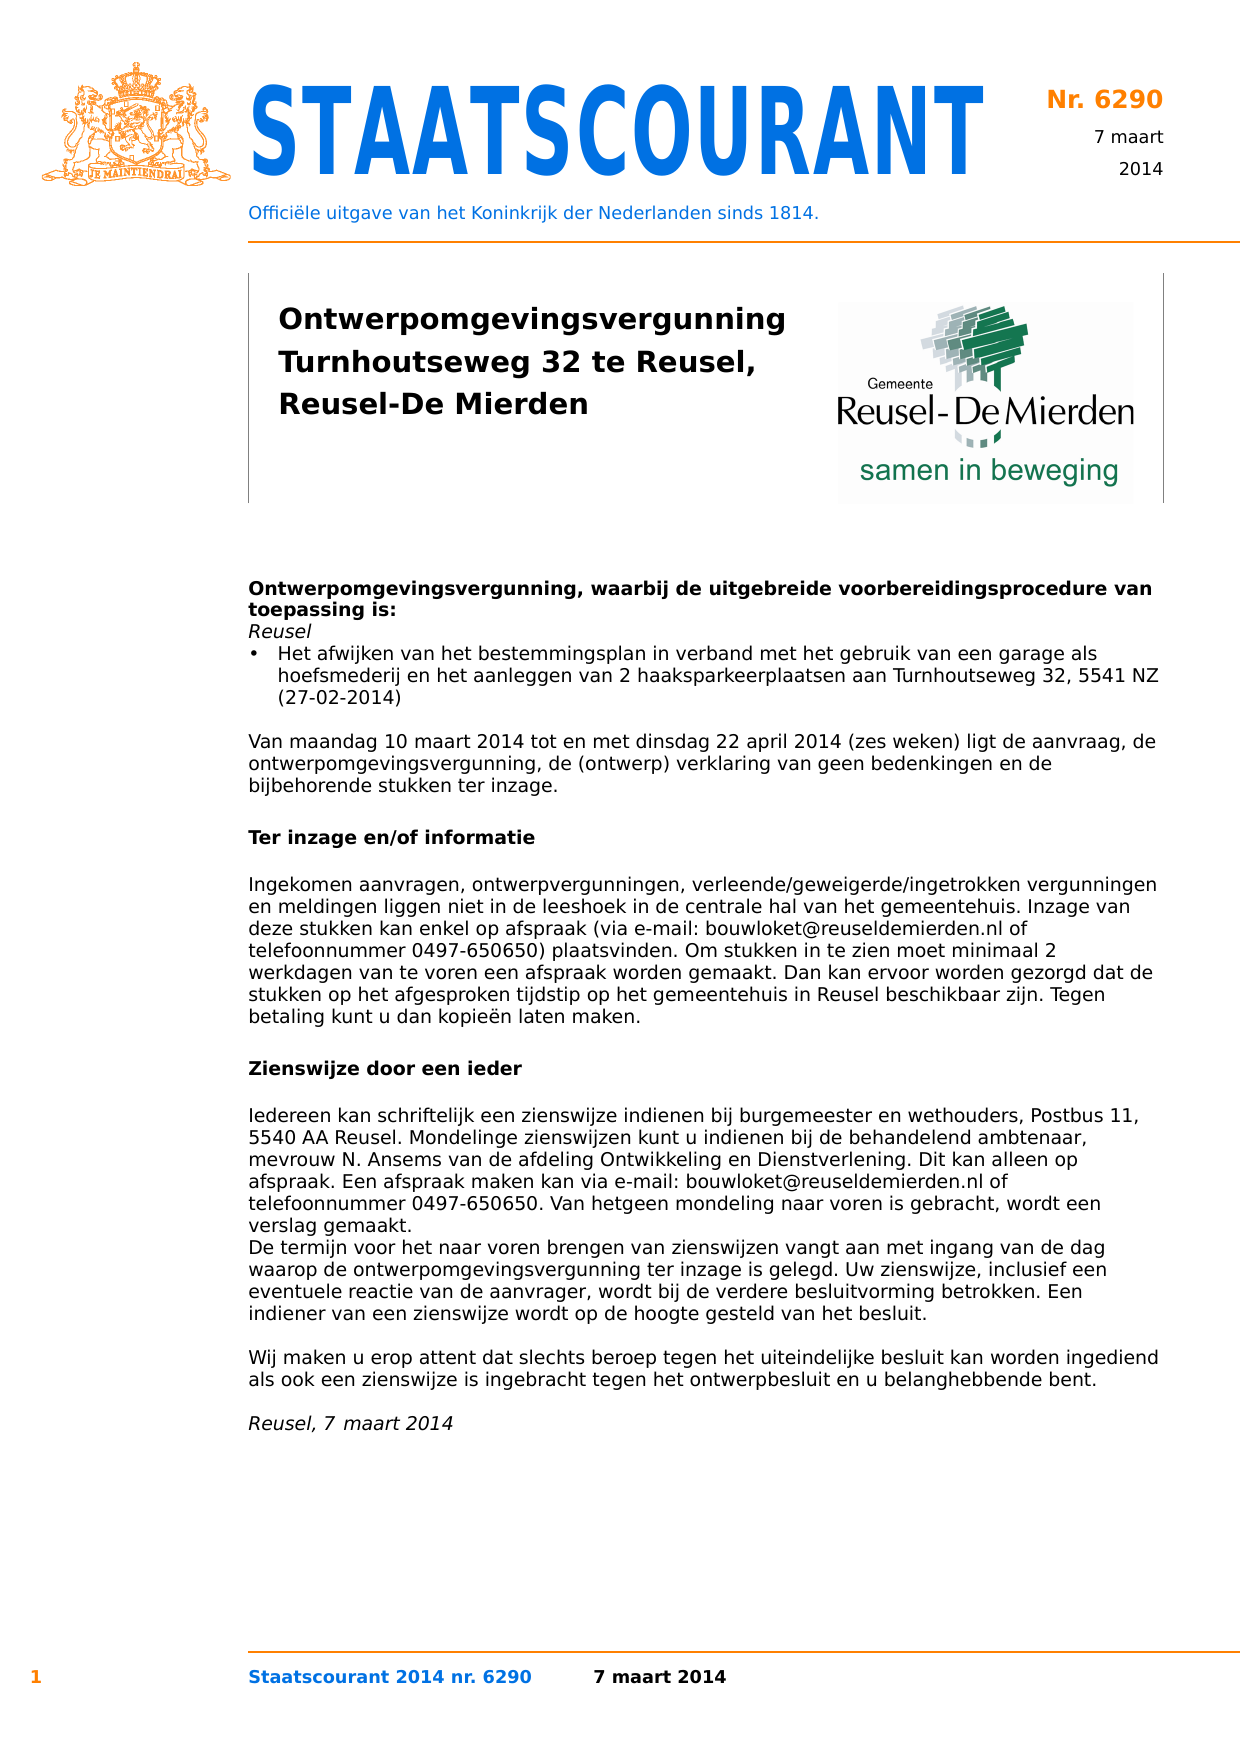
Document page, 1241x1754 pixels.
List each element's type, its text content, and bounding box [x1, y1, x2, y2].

text Reusel, 7 maart 2014 [248, 1412, 1163, 1434]
subtitle Ter inzage en/of informatie [248, 827, 1163, 849]
picture [41, 62, 231, 186]
text Ontwerpomgevingsvergunning, waarbij de uitgebreide voorbereidingsprocedure van toepassing is: [248, 577, 1163, 621]
table_header Nr. 6290 [998, 62, 1240, 121]
table_cell 2014 [998, 153, 1240, 203]
text Reusel [248, 621, 1163, 643]
picture [838, 302, 1134, 504]
text Ingekomen aanvragen, ontwerpvergunningen, verleende/geweigerde/ingetrokken vergunningen en meldingen liggen niet in de leeshoek in de centrale hal van het gemeentehuis. Inzage van deze stukken kan enkel op afspraak (via e-mail: bouwloket@reuseldemierden.nl of telefoonnummer 0497-650650) plaatsvinden. Om stukken in te zien moet minimaal 2 werkdagen van te voren een afspraak worden gemaakt. Dan kan ervoor worden gezorgd dat de stukken op het afgesproken tijdstip op het gemeentehuis in Reusel beschikbaar zijn. Tegen betaling kunt u dan kopieën laten maken. [248, 874, 1163, 1028]
table_cell Officiële uitgave van het Koninkrijk der Nederlanden sinds 1814. [248, 203, 1240, 241]
text De termijn voor het naar voren brengen van zienswijzen vangt aan met ingang van de dag waarop de ontwerpomgevingsvergunning ter inzage is gelegd. Uw zienswijze, inclusief een eventuele reactie van de aanvrager, wordt bij de verdere besluitvorming betrokken. Een indiener van een zienswijze wordt op de hoogte gesteld van het besluit. [248, 1237, 1163, 1325]
text Van maandag 10 maart 2014 tot en met dinsdag 22 april 2014 (zes weken) ligt de aanvraag, de ontwerpomgevingsvergunning, de (ontwerp) verklaring van geen bedenkingen en de bijbehorende stukken ter inzage. [248, 731, 1163, 797]
table_header [25, 62, 248, 241]
subtitle Ontwerpomgevingsvergunning Turnhoutseweg 32 te Reusel, Reusel-De Mierden [249, 273, 1163, 503]
text Iedereen kan schriftelijk een zienswijze indienen bij burgemeester en wethouders, Postbus 11, 5540 AA Reusel. Mondelinge zienswijzen kunt u indienen bij de behandelend ambtenaar, mevrouw N. Ansems van de afdeling Ontwikkeling en Dienstverlening. Dit kan alleen op afspraak. Een afspraak maken kan via e-mail: bouwloket@reuseldemierden.nl of telefoonnummer 0497-650650. Van hetgeen mondeling naar voren is gebracht, wordt een verslag gemaakt. [248, 1105, 1163, 1237]
table_cell 7 maart [998, 121, 1240, 153]
text • Het afwijken van het bestemmingsplan in verband met het gebruik van een garage als hoefsmederij en het aanleggen van 2 haaksparkeerplaatsen aan Turnhoutseweg 32, 5541 NZ (27-02-2014) [248, 643, 1163, 709]
table_header STAATSCOURANT [248, 62, 998, 203]
subtitle Zienswijze door een ieder [248, 1058, 1163, 1080]
text Wij maken u erop attent dat slechts beroep tegen het uiteindelijke besluit kan worden ingediend als ook een zienswijze is ingebracht tegen het ontwerpbesluit en u belanghebbende bent. [248, 1347, 1163, 1391]
